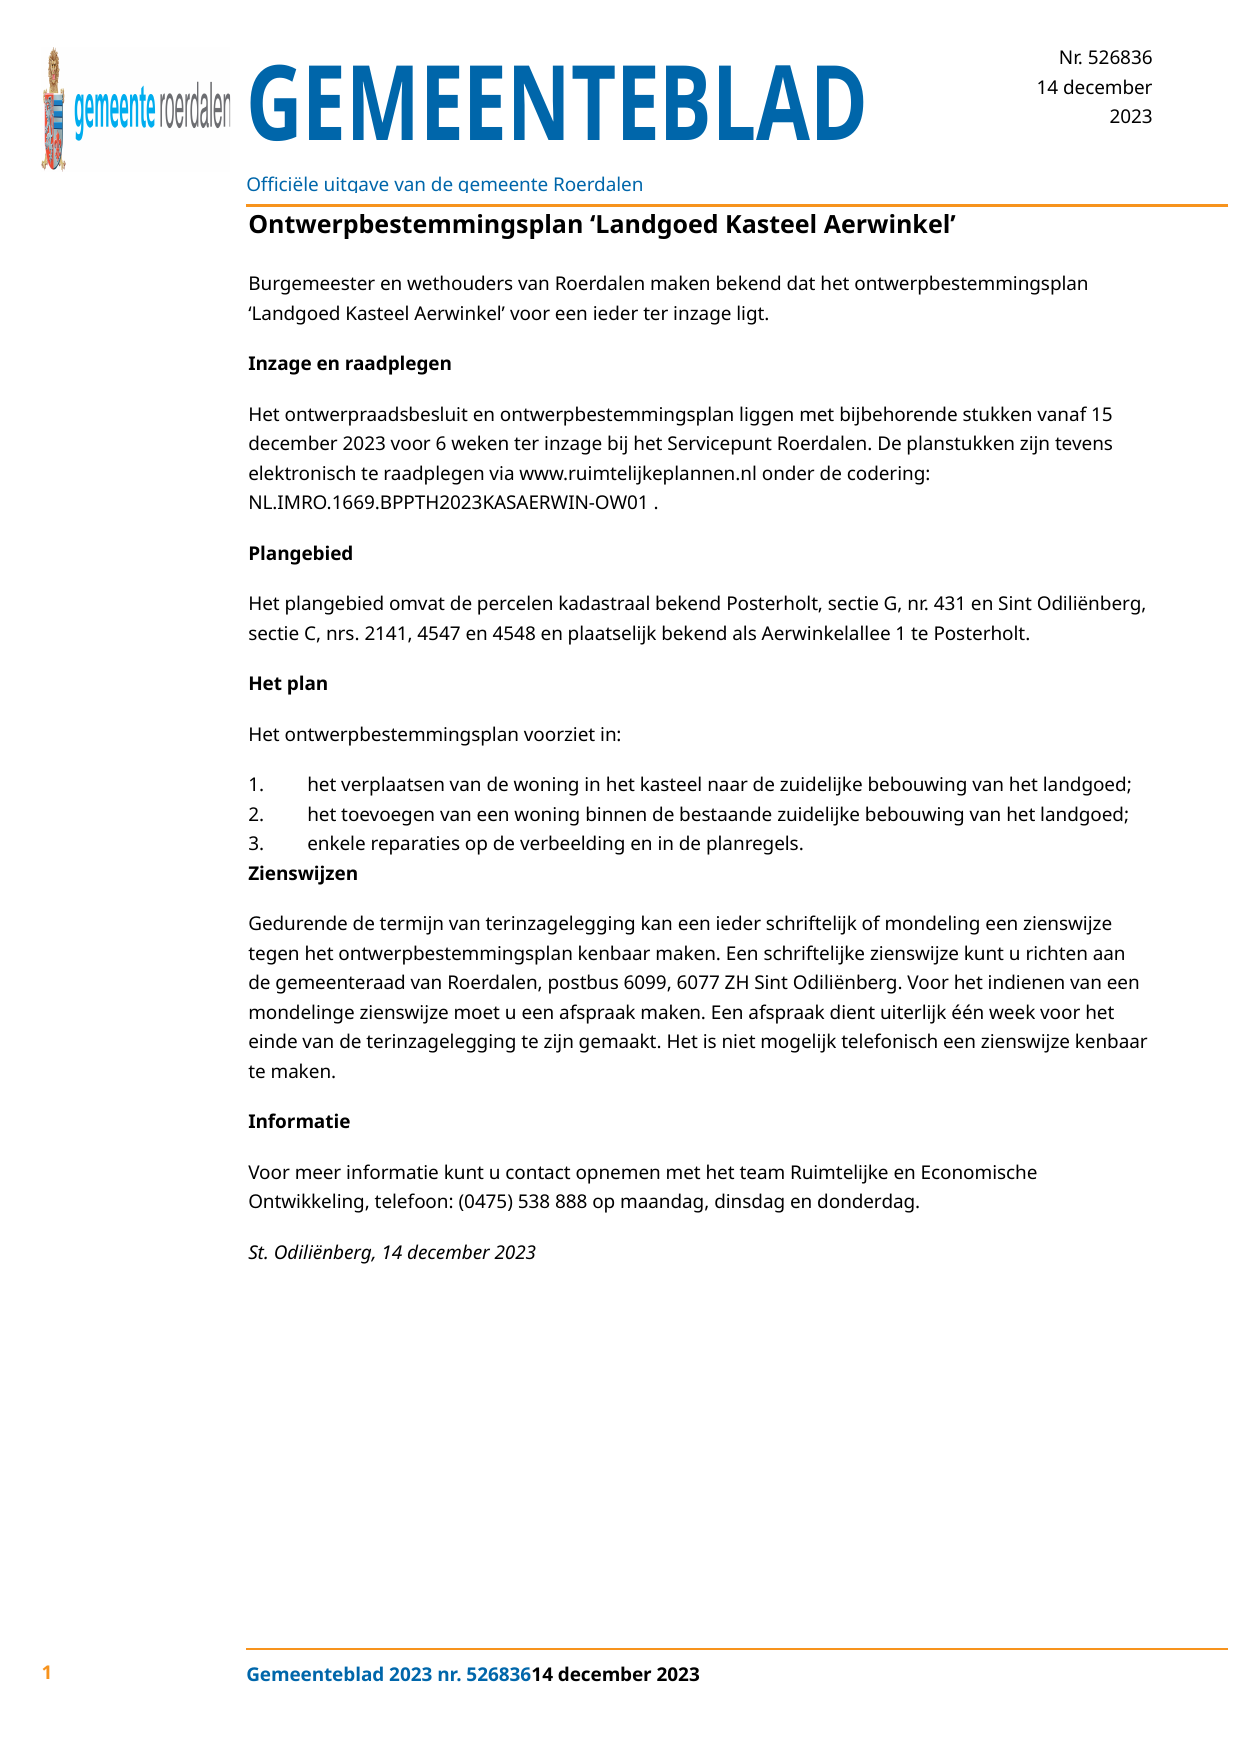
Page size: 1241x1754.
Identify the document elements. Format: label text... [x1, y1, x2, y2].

text Zienswijzen [248, 860, 1152, 886]
text Inzage en raadplegen [248, 350, 1152, 376]
text Burgemeester en wethouders van Roerdalen maken bekend dat het ontwerpbestemmingsplan ‘Landgoed Kasteel Aerwinkel’ voor een ieder ter inzage ligt. [248, 270, 1152, 326]
text Informatie [248, 1109, 1152, 1134]
text Het plangebied omvat de percelen kadastraal bekend Posterholt, sectie G, nr. 431 en Sint Odiliënberg, sectie C, nrs. 2141, 4547 en 4548 en plaatselijk bekend als Aerwinkelallee 1 te Posterholt. [248, 590, 1152, 646]
text Het ontwerpbestemmingsplan voorziet in: [248, 721, 1152, 746]
text Het plan [248, 670, 1152, 696]
text Gedurende de termijn van terinzagelegging kan een ieder schriftelijk of mondeling een zienswijze tegen het ontwerpbestemmingsplan kenbaar maken. Een schriftelijke zienswijze kunt u richten aan de gemeenteraad van Roerdalen, postbus 6099, 6077 ZH Sint Odiliënberg. Voor het indienen van een mondelinge zienswijze moet u een afspraak maken. Een afspraak dient uiterlijk één week voor het einde van de terinzagelegging te zijn gemaakt. Het is niet mogelijk telefonisch een zienswijze kenbaar te maken. [248, 910, 1152, 1084]
text Ontwerpbestemmingsplan ‘Landgoed Kasteel Aerwinkel’ [248, 207, 1152, 241]
picture [41, 47, 231, 172]
list enkele reparaties op de verbeelding en in de planregels. [248, 830, 1152, 856]
list het verplaatsen van de woning in het kasteel naar de zuidelijke bebouwing van het landgoed; [248, 771, 1152, 797]
text Voor meer informatie kunt u contact opnemen met het team Ruimtelijke en Economische Ontwikkeling, telefoon: (0475) 538 888 op maandag, dinsdag en donderdag. [248, 1159, 1152, 1214]
text Plangebied [248, 540, 1152, 566]
text Het ontwerpraadsbesluit en ontwerpbestemmingsplan liggen met bijbehorende stukken vanaf 15 december 2023 voor 6 weken ter inzage bij het Servicepunt Roerdalen. De planstukken zijn tevens elektronisch te raadplegen via www.ruimtelijkeplannen.nl onder de codering: NL.IMRO.1669.BPPTH2023KASAERWIN-OW01 . [248, 401, 1152, 515]
text St. Odiliënberg, 14 december 2023 [248, 1239, 1152, 1265]
list het toevoegen van een woning binnen de bestaande zuidelijke bebouwing van het landgoed; [248, 801, 1152, 826]
